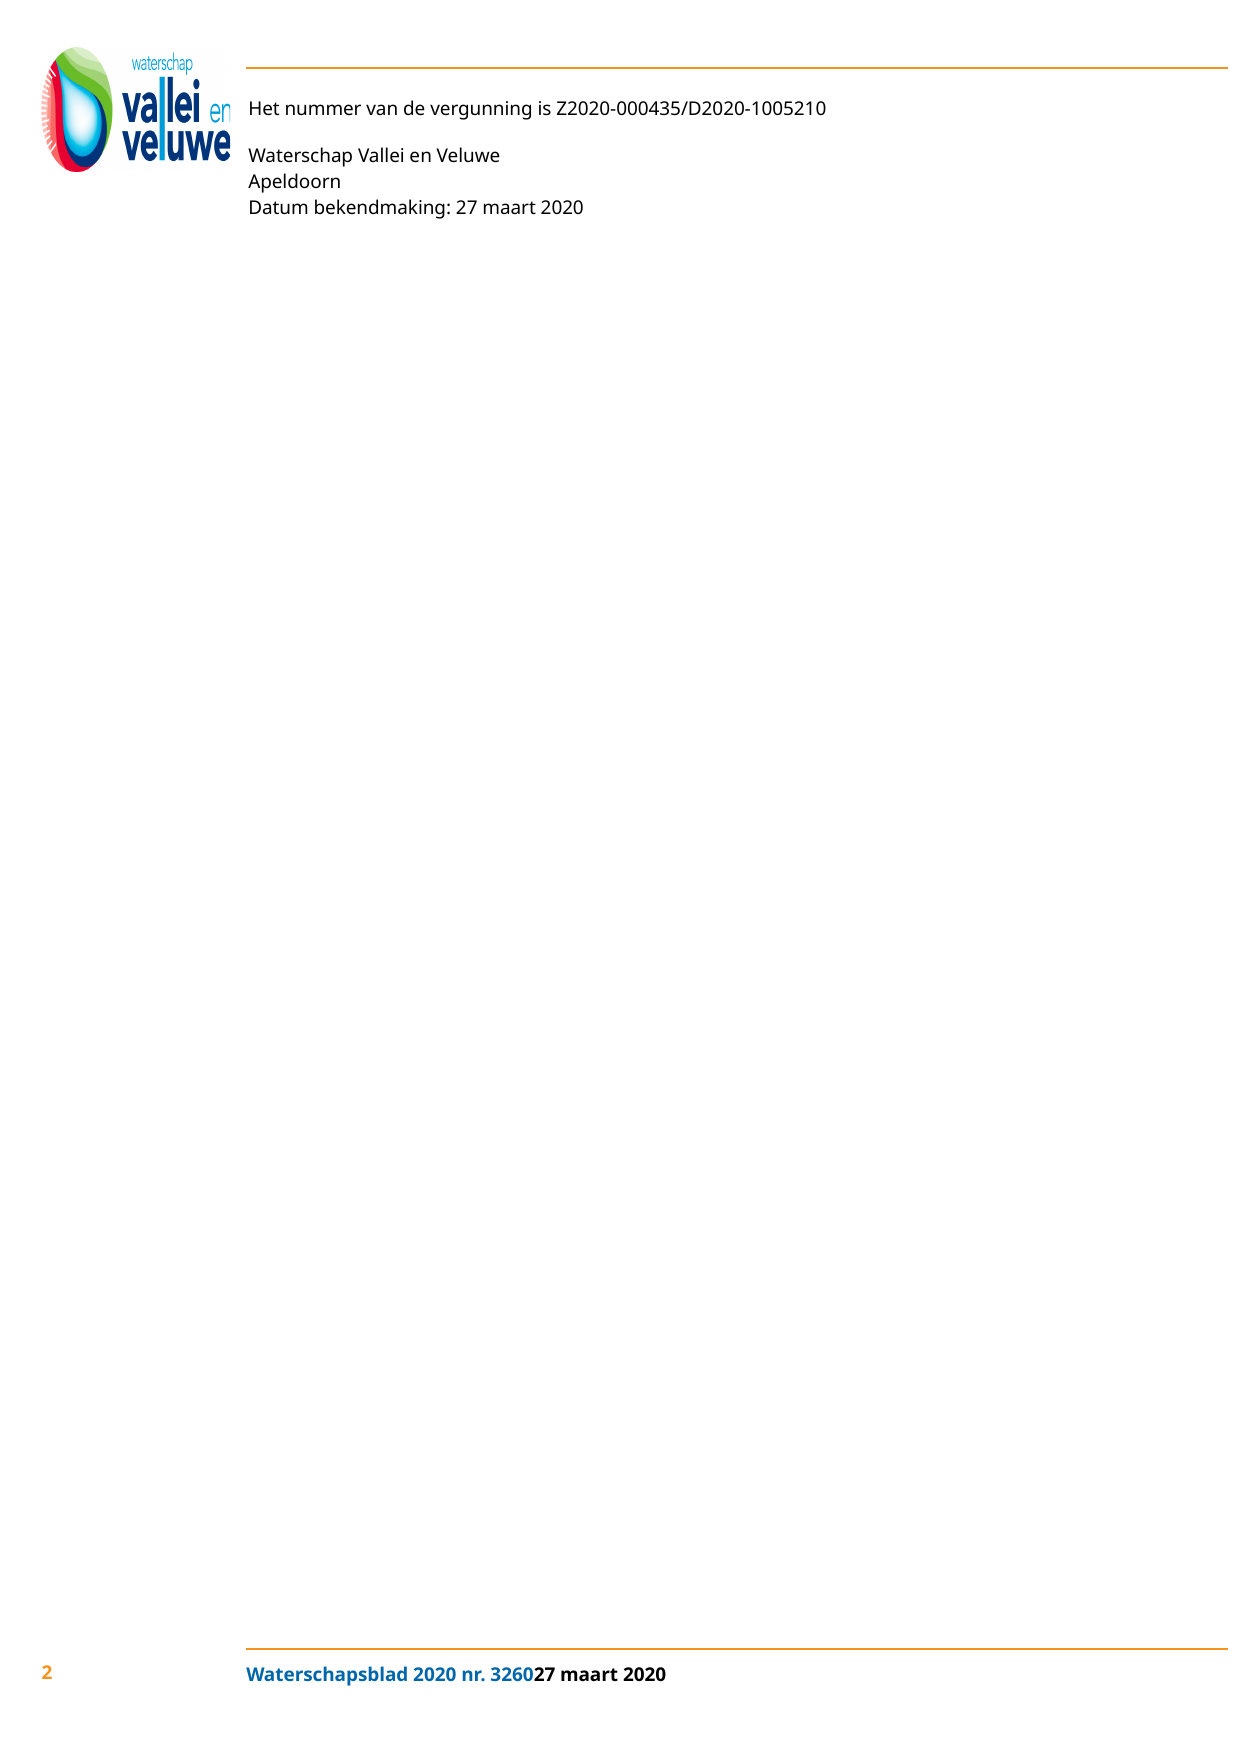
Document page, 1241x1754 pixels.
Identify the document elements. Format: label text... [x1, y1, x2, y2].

text Het nummer van de vergunning is Z2020-000435/D2020-1005210 [248, 95, 1152, 121]
text Datum bekendmaking: 27 maart 2020 [248, 194, 1152, 220]
picture [41, 47, 231, 172]
text Apeldoorn [248, 168, 1152, 194]
text Waterschap Vallei en Veluwe [248, 143, 1152, 168]
